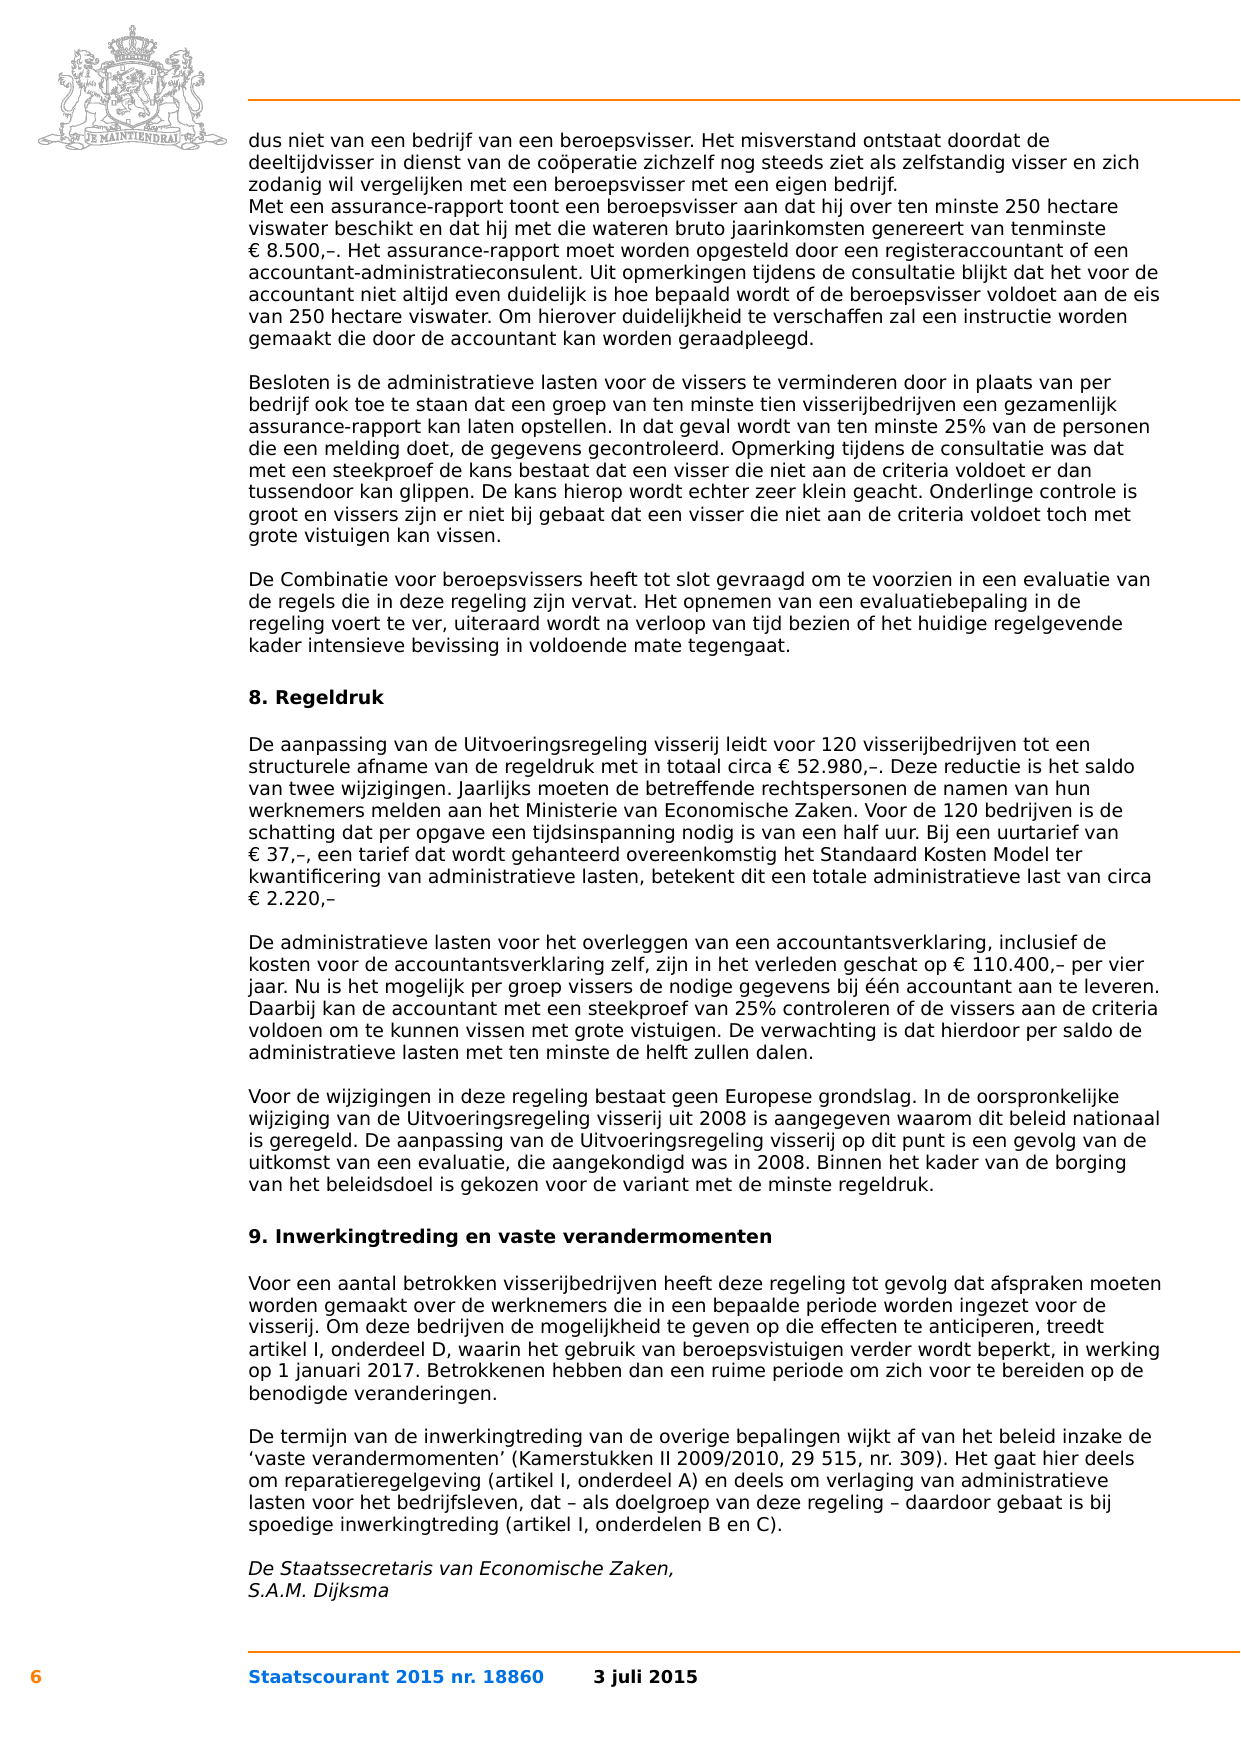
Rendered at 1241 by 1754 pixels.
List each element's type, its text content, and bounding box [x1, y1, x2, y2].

text De aanpassing van de Uitvoeringsregeling visserij leidt voor 120 visserijbedrijven tot een structurele afname van de regeldruk met in totaal circa € 52.980,–. Deze reductie is het saldo van twee wijzigingen. Jaarlijks moeten de betreffende rechtspersonen de namen van hun werknemers melden aan het Ministerie van Economische Zaken. Voor de 120 bedrijven is de schatting dat per opgave een tijdsinspanning nodig is van een half uur. Bij een uurtarief van € 37,–, een tarief dat wordt gehanteerd overeenkomstig het Standaard Kosten Model ter kwantificering van administratieve lasten, betekent dit een totale administratieve last van circa € 2.220,– [248, 734, 1163, 910]
text Met een assurance-rapport toont een beroepsvisser aan dat hij over ten minste 250 hectare viswater beschikt en dat hij met die wateren bruto jaarinkomsten genereert van tenminste € 8.500,–. Het assurance-rapport moet worden opgesteld door een registeraccountant of een accountant-administratieconsulent. Uit opmerkingen tijdens de consultatie blijkt dat het voor de accountant niet altijd even duidelijk is hoe bepaald wordt of de beroepsvisser voldoet aan de eis van 250 hectare viswater. Om hierover duidelijkheid te verschaffen zal een instructie worden gemaakt die door de accountant kan worden geraadpleegd. [248, 196, 1163, 350]
text dus niet van een bedrijf van een beroepsvisser. Het misverstand ontstaat doordat de deeltijdvisser in dienst van de coöperatie zichzelf nog steeds ziet als zelfstandig visser en zich zodanig wil vergelijken met een beroepsvisser met een eigen bedrijf. [248, 130, 1163, 196]
subtitle 9. Inwerkingtreding en vaste verandermomenten [248, 1226, 1163, 1247]
text Voor de wijzigingen in deze regeling bestaat geen Europese grondslag. In de oorspronkelijke wijziging van de Uitvoeringsregeling visserij uit 2008 is aangegeven waarom dit beleid nationaal is geregeld. De aanpassing van de Uitvoeringsregeling visserij op dit punt is een gevolg van de uitkomst van een evaluatie, die aangekondigd was in 2008. Binnen het kader van de borging van het beleidsdoel is gekozen voor de variant met de minste regeldruk. [248, 1086, 1163, 1196]
text De administratieve lasten voor het overleggen van een accountantsverklaring, inclusief de kosten voor de accountantsverklaring zelf, zijn in het verleden geschat op € 110.400,– per vier jaar. Nu is het mogelijk per groep vissers de nodige gegevens bij één accountant aan te leveren. Daarbij kan de accountant met een steekproef van 25% controleren of de vissers aan de criteria voldoen om te kunnen vissen met grote vistuigen. De verwachting is dat hierdoor per saldo de administratieve lasten met ten minste de helft zullen dalen. [248, 932, 1163, 1064]
text Besloten is de administratieve lasten voor de vissers te verminderen door in plaats van per bedrijf ook toe te staan dat een groep van ten minste tien visserijbedrijven een gezamenlijk assurance-rapport kan laten opstellen. In dat geval wordt van ten minste 25% van de personen die een melding doet, de gegevens gecontroleerd. Opmerking tijdens de consultatie was dat met een steekproef de kans bestaat dat een visser die niet aan de criteria voldoet er dan tussendoor kan glippen. De kans hierop wordt echter zeer klein geacht. Onderlinge controle is groot en vissers zijn er niet bij gebaat dat een visser die niet aan de criteria voldoet toch met grote vistuigen kan vissen. [248, 372, 1163, 547]
text Voor een aantal betrokken visserijbedrijven heeft deze regeling tot gevolg dat afspraken moeten worden gemaakt over de werknemers die in een bepaalde periode worden ingezet voor de visserij. Om deze bedrijven de mogelijkheid te geven op die effecten te anticiperen, treedt artikel I, onderdeel D, waarin het gebruik van beroepsvistuigen verder wordt beperkt, in werking op 1 januari 2017. Betrokkenen hebben dan een ruime periode om zich voor te bereiden op de benodigde veranderingen. [248, 1272, 1163, 1404]
text De Staatssecretaris van Economische Zaken, S.A.M. Dijksma [248, 1558, 1163, 1602]
text De termijn van de inwerkingtreding van de overige bepalingen wijkt af van het beleid inzake de ‘vaste verandermomenten’ (Kamerstukken II 2009/2010, 29 515, nr. 309). Het gaat hier deels om reparatieregelgeving (artikel I, onderdeel A) en deels om verlaging van administratieve lasten voor het bedrijfsleven, dat – als doelgroep van deze regeling – daardoor gebaat is bij spoedige inwerkingtreding (artikel I, onderdelen B en C). [248, 1426, 1163, 1536]
picture [38, 25, 227, 150]
subtitle 8. Regeldruk [248, 687, 1163, 709]
text De Combinatie voor beroepsvissers heeft tot slot gevraagd om te voorzien in een evaluatie van de regels die in deze regeling zijn vervat. Het opnemen van een evaluatiebepaling in de regeling voert te ver, uiteraard wordt na verloop van tijd bezien of het huidige regelgevende kader intensieve bevissing in voldoende mate tegengaat. [248, 569, 1163, 657]
